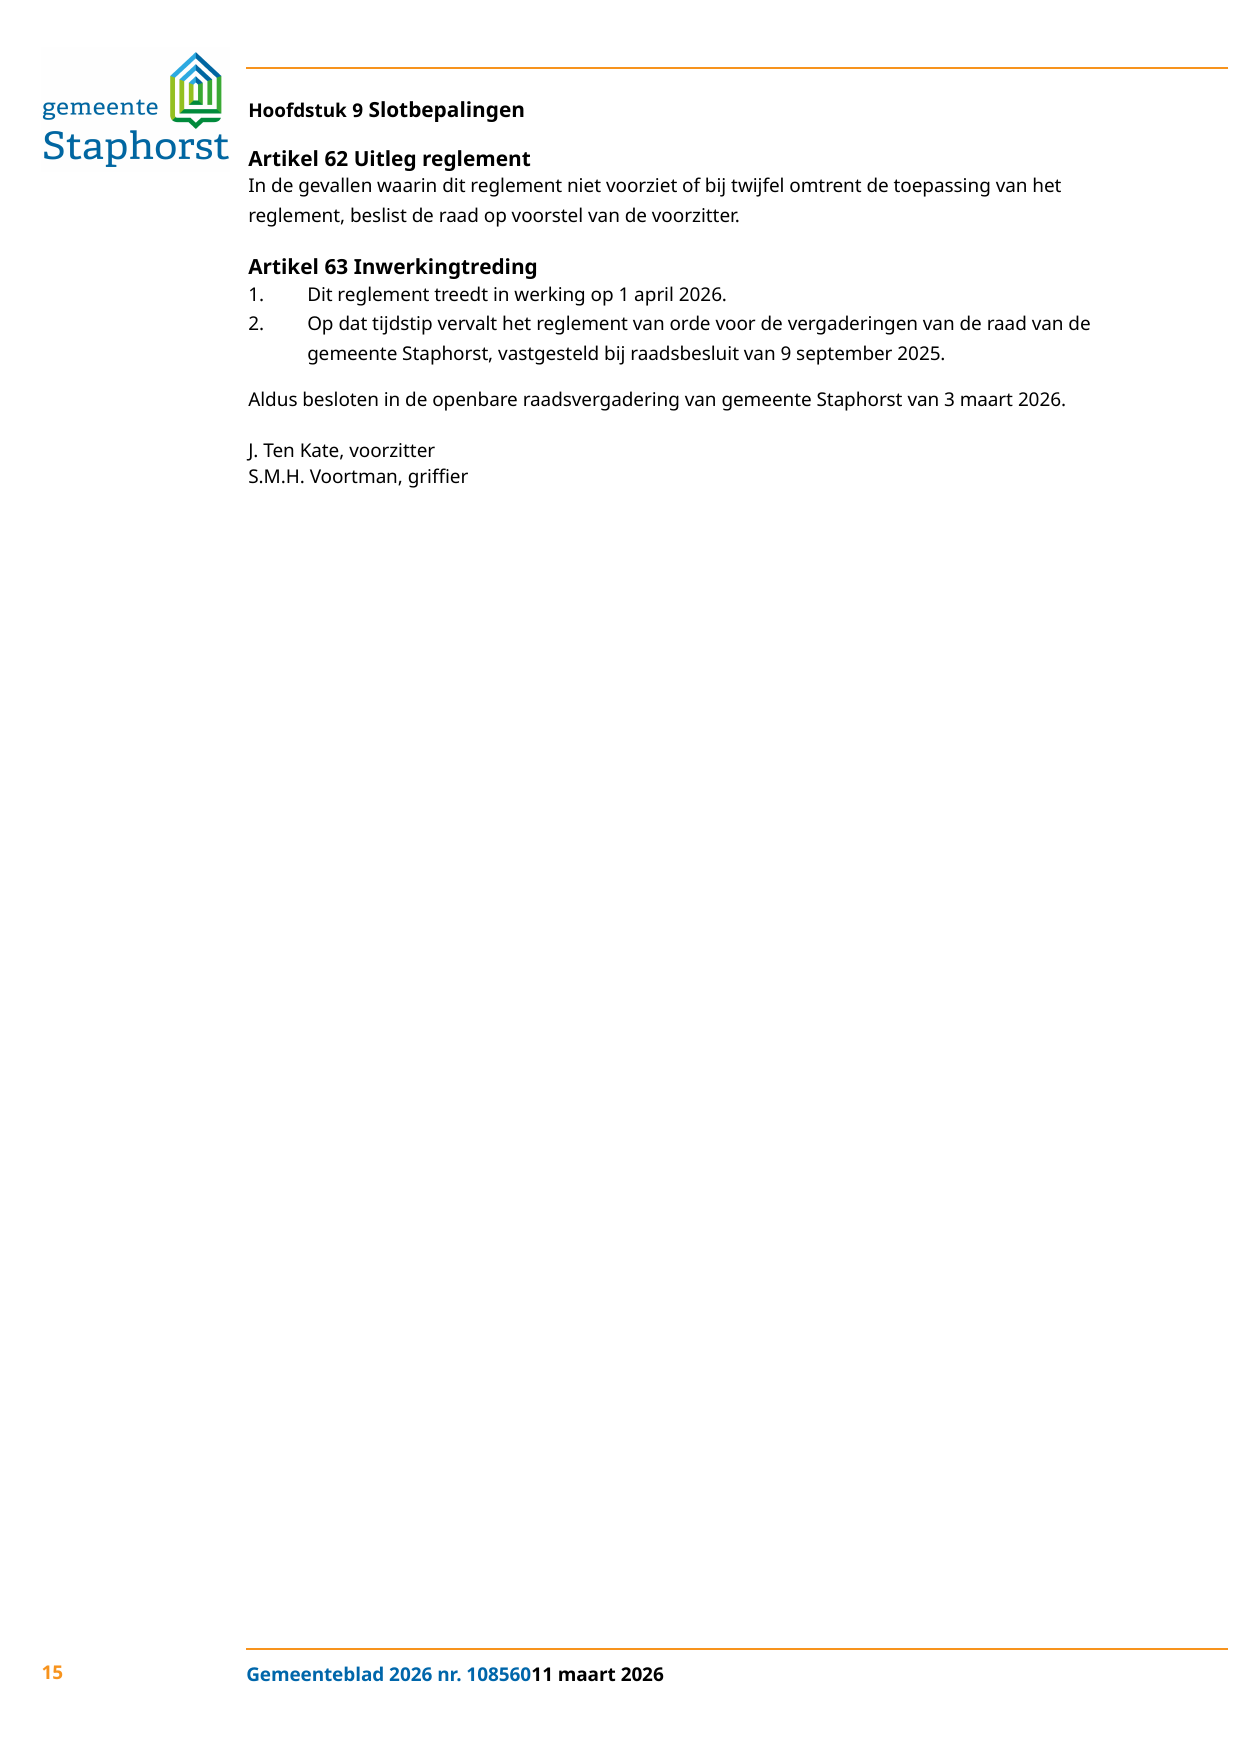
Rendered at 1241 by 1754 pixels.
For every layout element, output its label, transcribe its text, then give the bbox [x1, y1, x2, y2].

text In de gevallen waarin dit reglement niet voorziet of bij twijfel omtrent de toepassing van het reglement, beslist de raad op voorstel van de voorzitter. [248, 172, 1152, 228]
list Dit reglement treedt in werking op 1 april 2026. [248, 281, 1152, 307]
list Op dat tijdstip vervalt het reglement van orde voor de vergaderingen van de raad van de gemeente Staphorst, vastgesteld bij raadsbesluit van 9 september 2025. [248, 311, 1152, 366]
picture [41, 47, 231, 172]
text Hoofdstuk 9 Slotbepalingen [248, 95, 1152, 123]
text Artikel 63 Inwerkingtreding [248, 252, 1152, 281]
text J. Ten Kate, voorzitter [248, 437, 1152, 463]
text Aldus besloten in de openbare raadsvergadering van gemeente Staphorst van 3 maart 2026. [248, 386, 1152, 411]
text S.M.H. Voortman, griffier [248, 463, 1152, 489]
text Artikel 62 Uitleg reglement [248, 144, 1152, 172]
